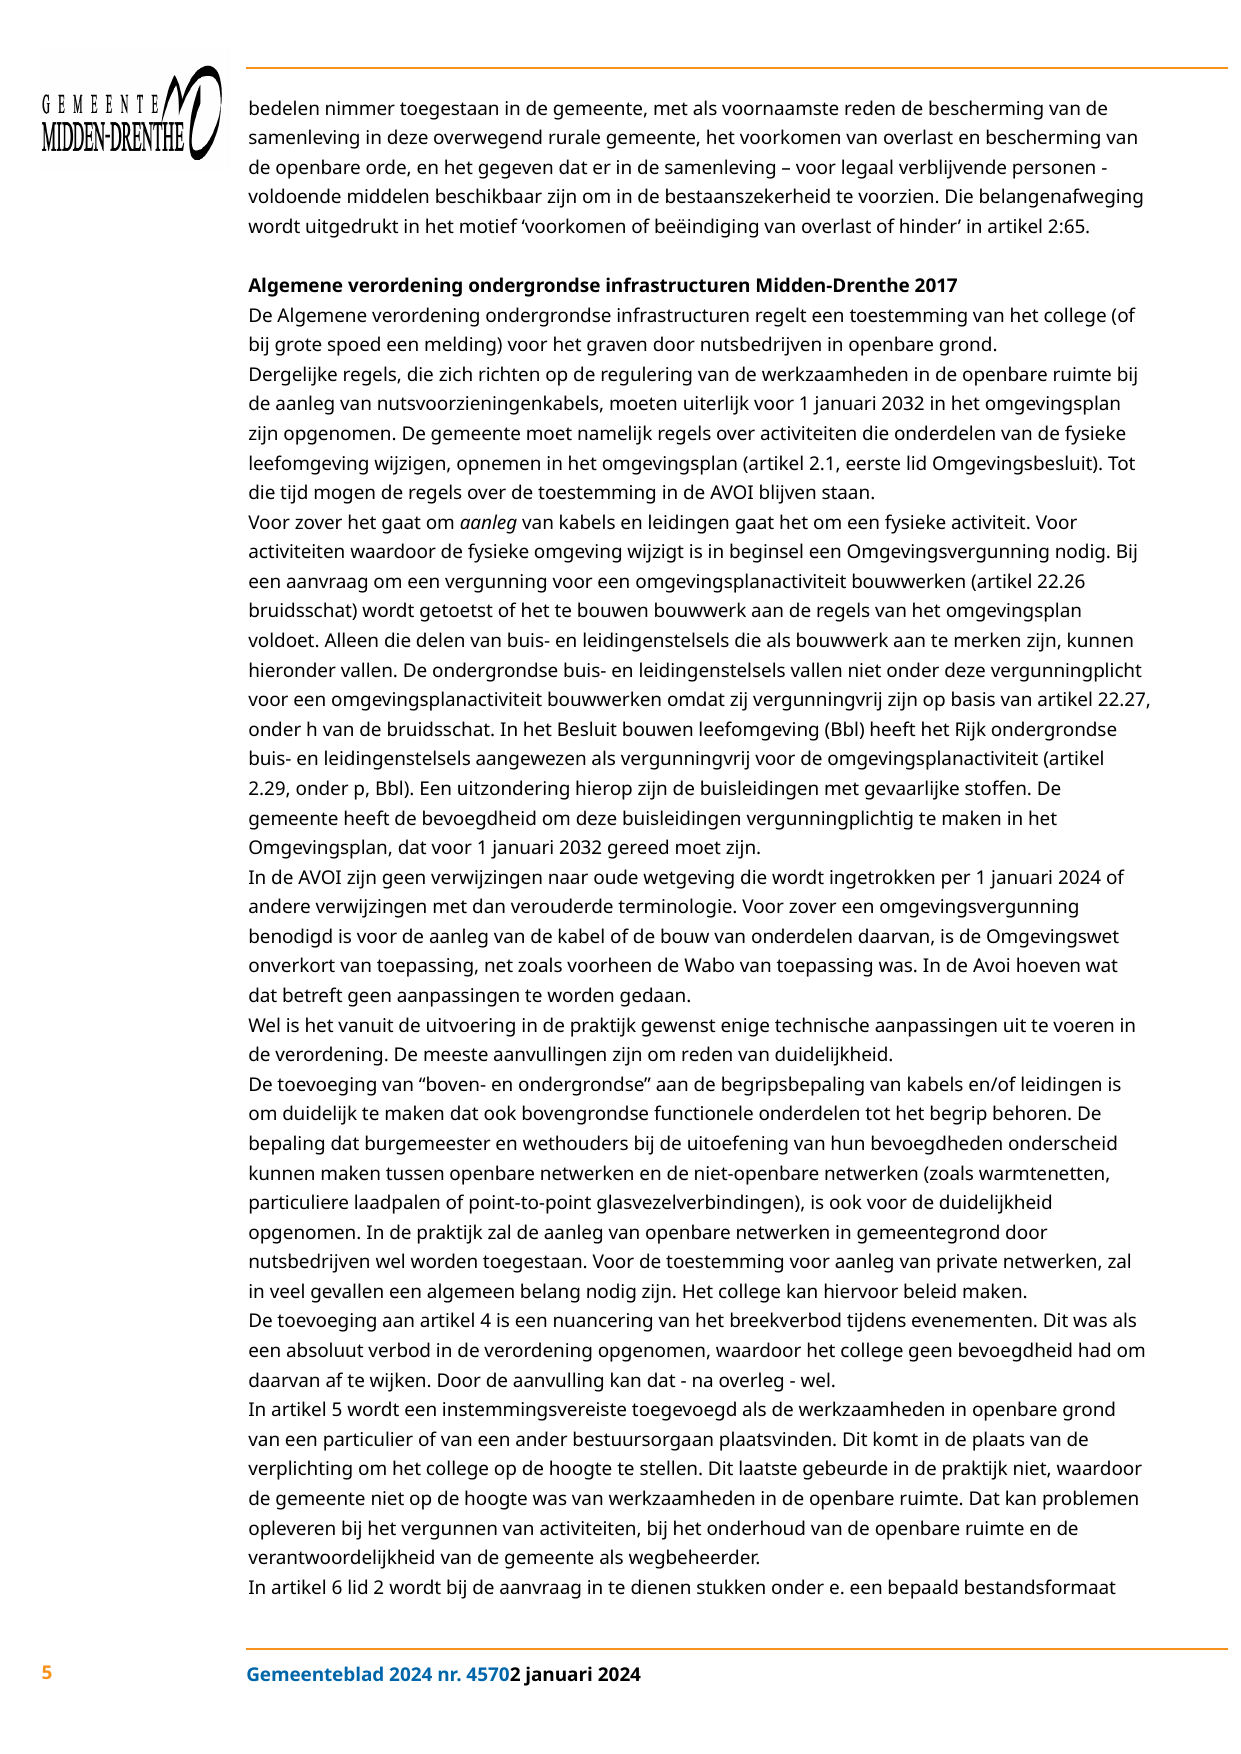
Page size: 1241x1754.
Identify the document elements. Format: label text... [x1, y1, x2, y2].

text In artikel 6 lid 2 wordt bij de aanvraag in te dienen stukken onder e. een bepaald bestandsformaat [248, 1574, 1152, 1600]
text Dergelijke regels, die zich richten op de regulering van de werkzaamheden in de openbare ruimte bij de aanleg van nutsvoorzieningenkabels, moeten uiterlijk voor 1 januari 2032 in het omgevingsplan zijn opgenomen. De gemeente moet namelijk regels over activiteiten die onderdelen van de fysieke leefomgeving wijzigen, opnemen in het omgevingsplan (artikel 2.1, eerste lid Omgevingsbesluit). Tot die tijd mogen de regels over de toestemming in de AVOI blijven staan. [248, 361, 1152, 505]
text In artikel 5 wordt een instemmingsvereiste toegevoegd als de werkzaamheden in openbare grond van een particulier of van een ander bestuursorgaan plaatsvinden. Dit komt in de plaats van de verplichting om het college op de hoogte te stellen. Dit laatste gebeurde in de praktijk niet, waardoor de gemeente niet op de hoogte was van werkzaamheden in de openbare ruimte. Dat kan problemen opleveren bij het vergunnen van activiteiten, bij het onderhoud van de openbare ruimte en de verantwoordelijkheid van de gemeente als wegbeheerder. [248, 1396, 1152, 1570]
text De toevoeging aan artikel 4 is een nuancering van het breekverbod tijdens evenementen. Dit was als een absoluut verbod in de verordening opgenomen, waardoor het college geen bevoegdheid had om daarvan af te wijken. Door de aanvulling kan dat - na overleg - wel. [248, 1308, 1152, 1393]
text Voor zover het gaat om aanleg van kabels en leidingen gaat het om een fysieke activiteit. Voor activiteiten waardoor de fysieke omgeving wijzigt is in beginsel een Omgevingsvergunning nodig. Bij een aanvraag om een vergunning voor een omgevingsplanactiviteit bouwwerken (artikel 22.26 bruidsschat) wordt getoetst of het te bouwen bouwwerk aan de regels van het omgevingsplan voldoet. Alleen die delen van buis- en leidingenstelsels die als bouwwerk aan te merken zijn, kunnen hieronder vallen. De ondergrondse buis- en leidingenstelsels vallen niet onder deze vergunningplicht voor een omgevingsplanactiviteit bouwwerken omdat zij vergunningvrij zijn op basis van artikel 22.27, onder h van de bruidsschat. In het Besluit bouwen leefomgeving (Bbl) heeft het Rijk ondergrondse buis- en leidingenstelsels aangewezen als vergunningvrij voor de omgevingsplanactiviteit (artikel 2.29, onder p, Bbl). Een uitzondering hierop zijn de buisleidingen met gevaarlijke stoffen. De gemeente heeft de bevoegdheid om deze buisleidingen vergunningplichtig te maken in het Omgevingsplan, dat voor 1 januari 2032 gereed moet zijn. [248, 509, 1152, 860]
text De toevoeging van “boven- en ondergrondse” aan de begripsbepaling van kabels en/of leidingen is om duidelijk te maken dat ook bovengrondse functionele onderdelen tot het begrip behoren. De bepaling dat burgemeester en wethouders bij de uitoefening van hun bevoegdheden onderscheid kunnen maken tussen openbare netwerken en de niet-openbare netwerken (zoals warmtenetten, particuliere laadpalen of point-to-point glasvezelverbindingen), is ook voor de duidelijkheid opgenomen. In de praktijk zal de aanleg van openbare netwerken in gemeentegrond door nutsbedrijven wel worden toegestaan. Voor de toestemming voor aanleg van private netwerken, zal in veel gevallen een algemeen belang nodig zijn. Het college kan hiervoor beleid maken. [248, 1071, 1152, 1304]
text De Algemene verordening ondergrondse infrastructuren regelt een toestemming van het college (of bij grote spoed een melding) voor het graven door nutsbedrijven in openbare grond. [248, 302, 1152, 357]
text bedelen nimmer toegestaan in de gemeente, met als voornaamste reden de bescherming van de samenleving in deze overwegend rurale gemeente, het voorkomen van overlast en bescherming van de openbare orde, en het gegeven dat er in de samenleving – voor legaal verblijvende personen - voldoende middelen beschikbaar zijn om in de bestaanszekerheid te voorzien. Die belangenafweging wordt uitgedrukt in het motief ‘voorkomen of beëindiging van overlast of hinder’ in artikel 2:65. [248, 95, 1152, 239]
picture [41, 47, 231, 172]
text Wel is het vanuit de uitvoering in de praktijk gewenst enige technische aanpassingen uit te voeren in de verordening. De meeste aanvullingen zijn om reden van duidelijkheid. [248, 1012, 1152, 1067]
text Algemene verordening ondergrondse infrastructuren Midden-Drenthe 2017 [248, 272, 1152, 298]
text In de AVOI zijn geen verwijzingen naar oude wetgeving die wordt ingetrokken per 1 januari 2024 of andere verwijzingen met dan verouderde terminologie. Voor zover een omgevingsvergunning benodigd is voor de aanleg van de kabel of de bouw van onderdelen daarvan, is de Omgevingswet onverkort van toepassing, net zoals voorheen de Wabo van toepassing was. In de Avoi hoeven wat dat betreft geen aanpassingen te worden gedaan. [248, 864, 1152, 1008]
